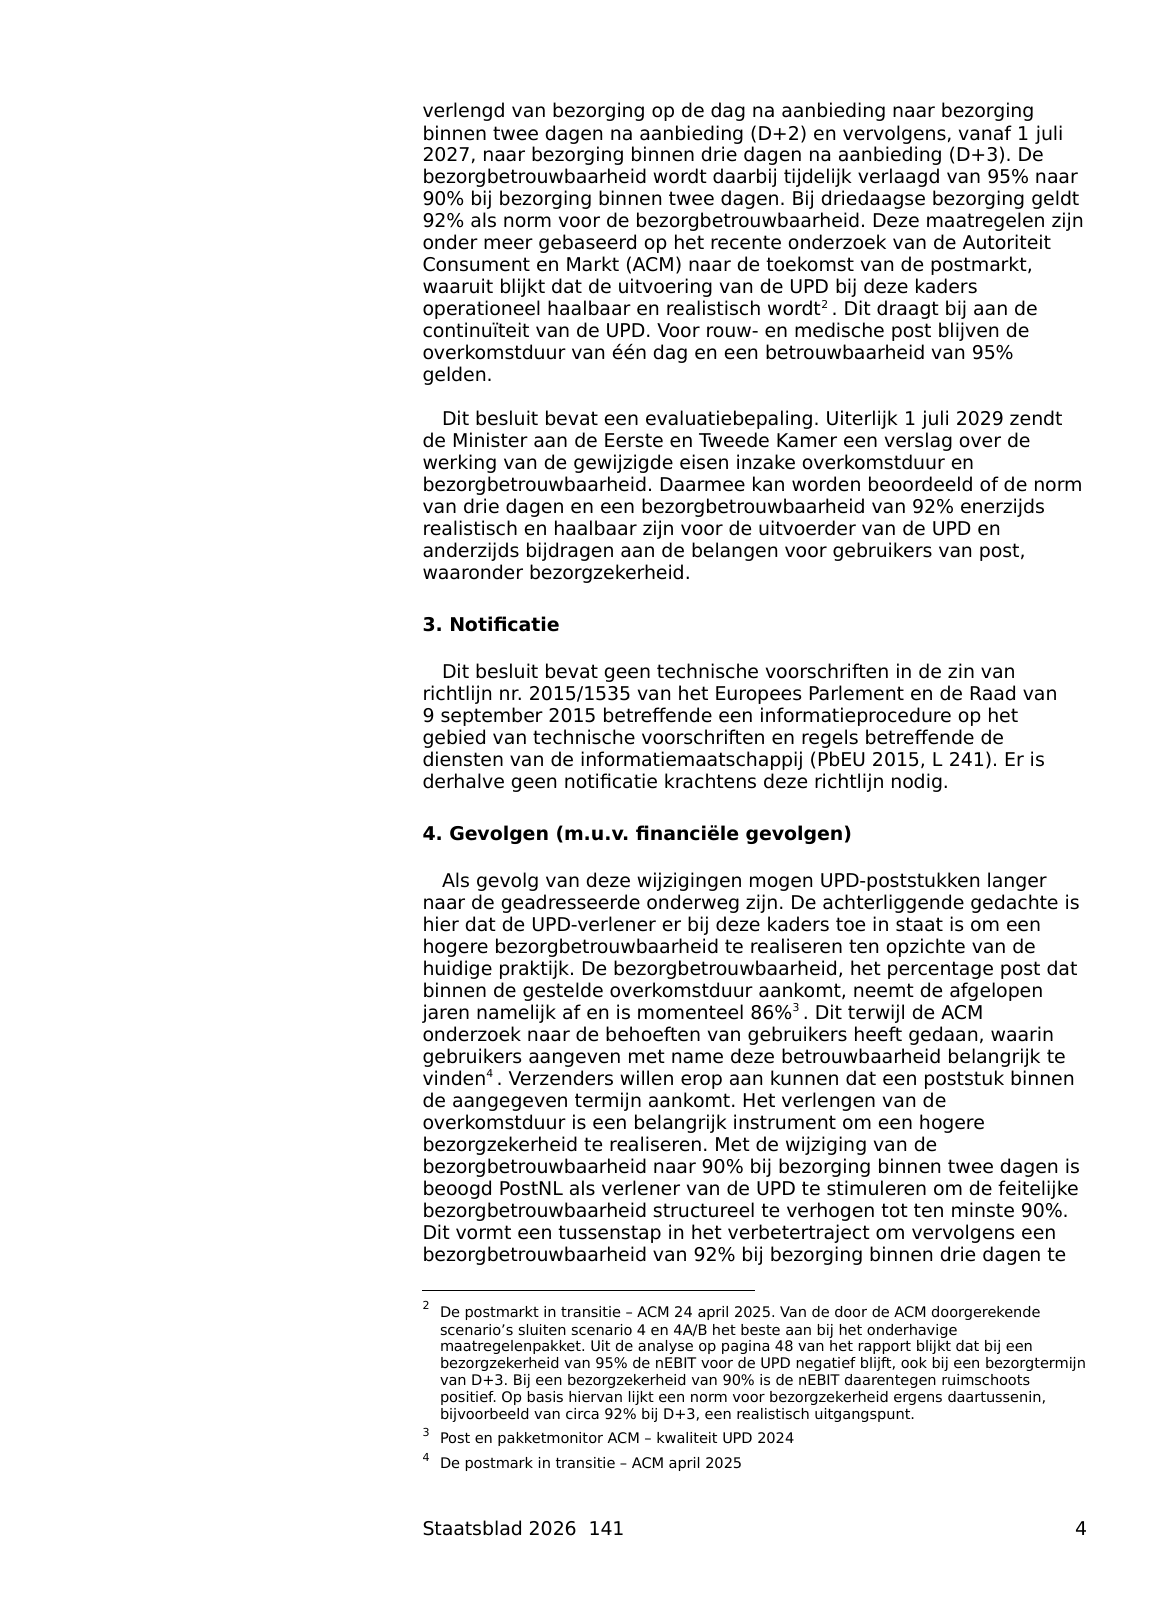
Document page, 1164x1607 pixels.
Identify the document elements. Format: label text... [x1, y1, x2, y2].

text De postmark in transitie – ACM april 2025 [422, 1451, 1087, 1473]
text Dit besluit bevat een evaluatiebepaling. Uiterlijk 1 juli 2029 zendt de Minister aan de Eerste en Tweede Kamer een verslag over de werking van de gewijzigde eisen inzake overkomstduur en bezorgbetrouwbaarheid. Daarmee kan worden beoordeeld of de norm van drie dagen en een bezorgbetrouwbaarheid van 92% enerzijds realistisch en haalbaar zijn voor de uitvoerder van de UPD en anderzijds bijdragen aan de belangen voor gebruikers van post, waaronder bezorgzekerheid. [422, 408, 1087, 584]
text Post en pakketmonitor ACM – kwaliteit UPD 2024 [422, 1426, 1087, 1448]
text Dit besluit bevat geen technische voorschriften in de zin van richtlijn nr. 2015/1535 van het Europees Parlement en de Raad van 9 september 2015 betreffende een informatieprocedure op het gebied van technische voorschriften en regels betreffende de diensten van de informatiemaatschappij (PbEU 2015, L 241). Er is derhalve geen notificatie krachtens deze richtlijn nodig. [422, 661, 1087, 793]
subtitle 3. Notificatie [422, 614, 1087, 636]
text De postmarkt in transitie – ACM 24 april 2025. Van de door de ACM doorgerekende scenario’s sluiten scenario 4 en 4A/B het beste aan bij het onderhavige maatregelenpakket. Uit de analyse op pagina 48 van het rapport blijkt dat bij een bezorgzekerheid van 95% de nEBIT voor de UPD negatief blijft, ook bij een bezorgtermijn van D+3. Bij een bezorgzekerheid van 90% is de nEBIT daarentegen ruimschoots positief. Op basis hiervan lijkt een norm voor bezorgzekerheid ergens daartussenin, bijvoorbeeld van circa 92% bij D+3, een realistisch uitgangspunt. [422, 1299, 1087, 1423]
text verlengd van bezorging op de dag na aanbieding naar bezorging binnen twee dagen na aanbieding (D+2) en vervolgens, vanaf 1 juli 2027, naar bezorging binnen drie dagen na aanbieding (D+3). De bezorgbetrouwbaarheid wordt daarbij tijdelijk verlaagd van 95% naar 90% bij bezorging binnen twee dagen. Bij driedaagse bezorging geldt 92% als norm voor de bezorgbetrouwbaarheid. Deze maatregelen zijn onder meer gebaseerd op het recente onderzoek van de Autoriteit Consument en Markt (ACM) naar de toekomst van de postmarkt, waaruit blijkt dat de uitvoering van de UPD bij deze kaders operationeel haalbaar en realistisch wordt. Dit draagt bij aan de continuïteit van de UPD. Voor rouw- en medische post blijven de overkomstduur van één dag en een betrouwbaarheid van 95% gelden. [422, 100, 1087, 386]
text Als gevolg van deze wijzigingen mogen UPD-poststukken langer naar de geadresseerde onderweg zijn. De achterliggende gedachte is hier dat de UPD-verlener er bij deze kaders toe in staat is om een hogere bezorgbetrouwbaarheid te realiseren ten opzichte van de huidige praktijk. De bezorgbetrouwbaarheid, het percentage post dat binnen de gestelde overkomstduur aankomt, neemt de afgelopen jaren namelijk af en is momenteel 86%. Dit terwijl de ACM onderzoek naar de behoeften van gebruikers heeft gedaan, waarin gebruikers aangeven met name deze betrouwbaarheid belangrijk te vinden. Verzenders willen erop aan kunnen dat een poststuk binnen de aangegeven termijn aankomt. Het verlengen van de overkomstduur is een belangrijk instrument om een hogere bezorgzekerheid te realiseren. Met de wijziging van de bezorgbetrouwbaarheid naar 90% bij bezorging binnen twee dagen is beoogd PostNL als verlener van de UPD te stimuleren om de feitelijke bezorgbetrouwbaarheid structureel te verhogen tot ten minste 90%. Dit vormt een tussenstap in het verbetertraject om vervolgens een bezorgbetrouwbaarheid van 92% bij bezorging binnen drie dagen te [422, 870, 1087, 1266]
subtitle 4. Gevolgen (m.u.v. financiële gevolgen) [422, 823, 1087, 845]
